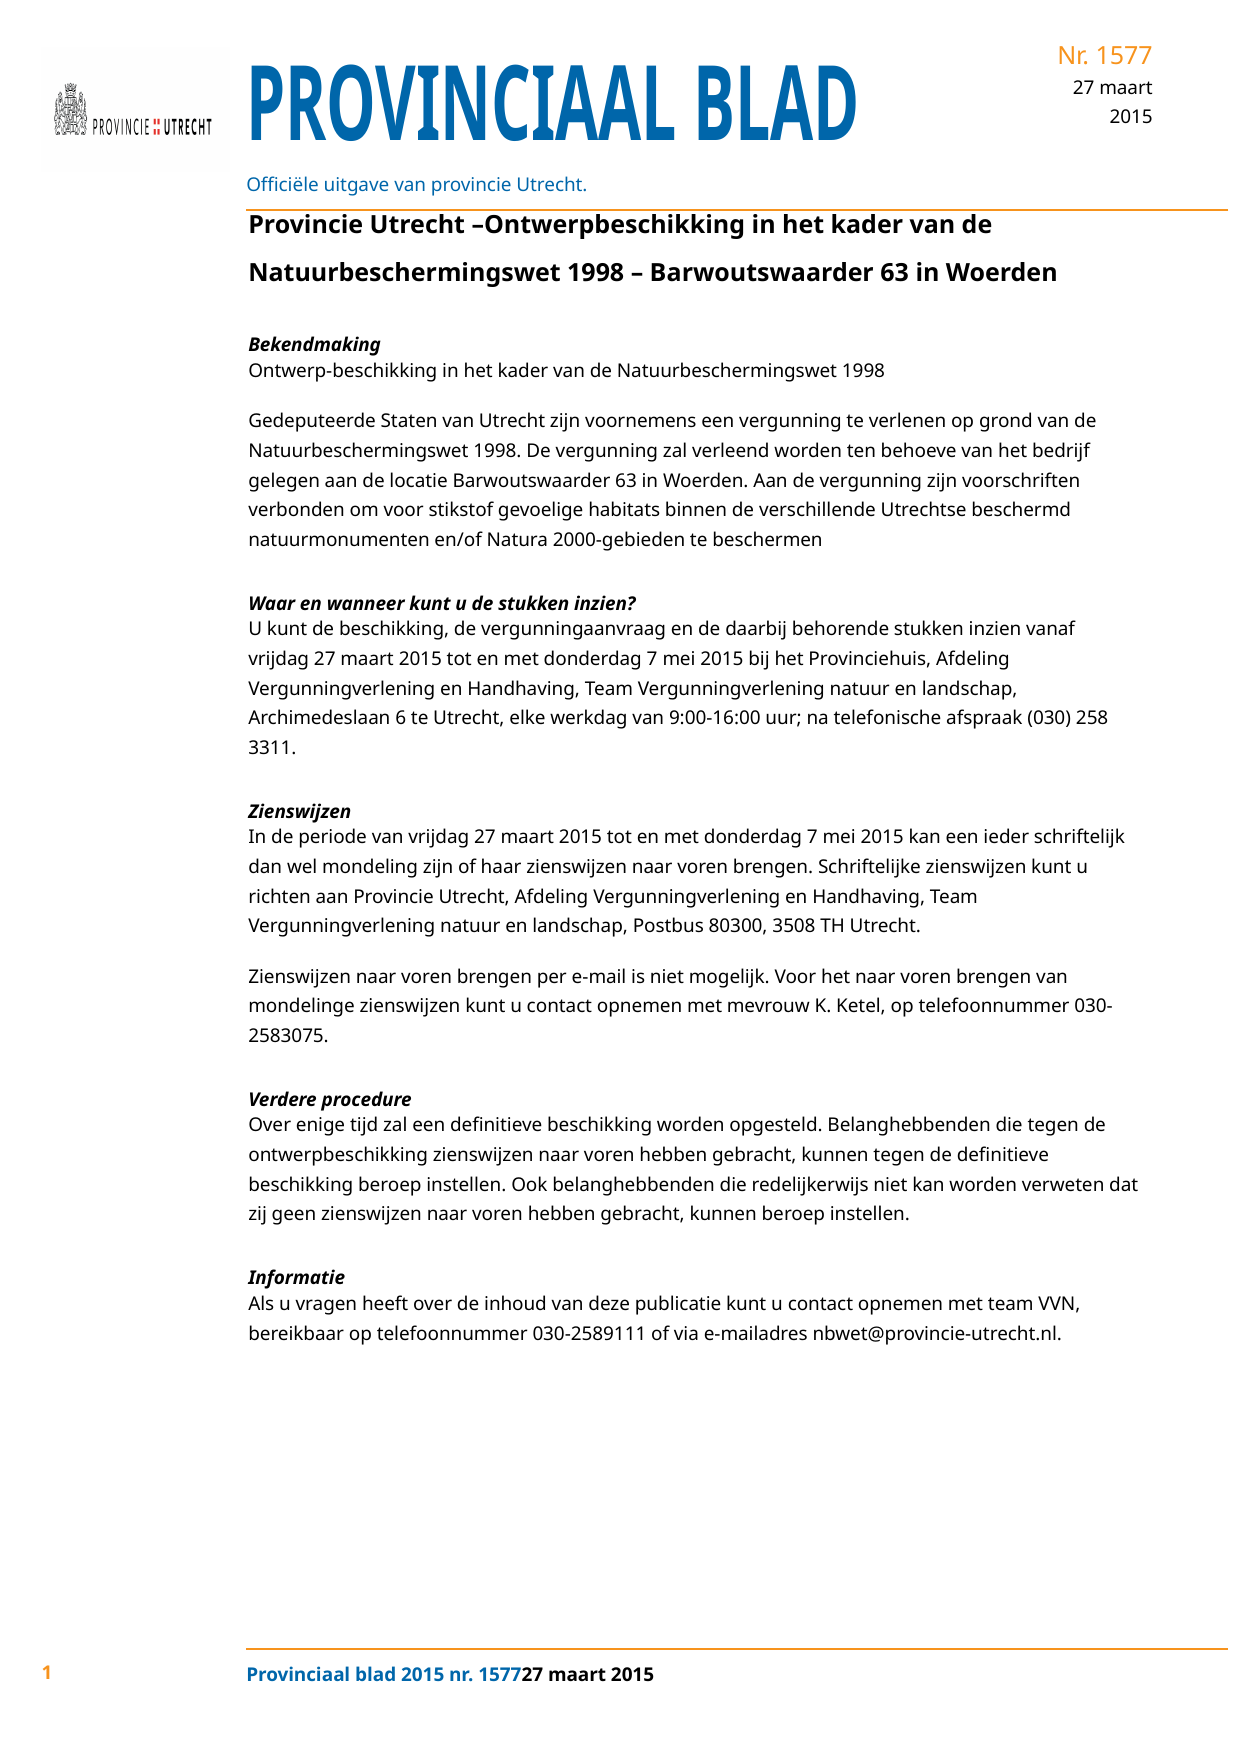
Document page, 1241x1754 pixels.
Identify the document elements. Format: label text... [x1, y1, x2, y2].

text Zienswijzen naar voren brengen per e-mail is niet mogelijk. Voor het naar voren brengen van mondelinge zienswijzen kunt u contact opnemen met mevrouw K. Ketel, op telefoonnummer 030-2583075. [248, 963, 1152, 1048]
text Gedeputeerde Staten van Utrecht zijn voornemens een vergunning te verlenen op grond van de Natuurbeschermingswet 1998. De vergunning zal verleend worden ten behoeve van het bedrijf gelegen aan de locatie Barwoutswaarder 63 in Woerden. Aan de vergunning zijn voorschriften verbonden om voor stikstof gevoelige habitats binnen de verschillende Utrechtse beschermd natuurmonumenten en/of Natura 2000-gebieden te beschermen [248, 408, 1152, 552]
text Informatie [248, 1264, 1152, 1290]
text Als u vragen heeft over de inhoud van deze publicatie kunt u contact opnemen met team VVN, bereikbaar op telefoonnummer 030-2589111 of via e-mailadres nbwet@provincie-utrecht.nl. [248, 1290, 1152, 1345]
text Zienswijzen [248, 798, 1152, 824]
text In de periode van vrijdag 27 maart 2015 tot en met donderdag 7 mei 2015 kan een ieder schriftelijk dan wel mondeling zijn of haar zienswijzen naar voren brengen. Schriftelijke zienswijzen kunt u richten aan Provincie Utrecht, Afdeling Vergunningverlening en Handhaving, Team Vergunningverlening natuur en landschap, Postbus 80300, 3508 TH Utrecht. [248, 824, 1152, 938]
text Over enige tijd zal een definitieve beschikking worden opgesteld. Belanghebbenden die tegen de ontwerpbeschikking zienswijzen naar voren hebben gebracht, kunnen tegen de definitieve beschikking beroep instellen. Ook belanghebbenden die redelijkerwijs niet kan worden verweten dat zij geen zienswijzen naar voren hebben gebracht, kunnen beroep instellen. [248, 1112, 1152, 1226]
text Bekendmaking [248, 331, 1152, 357]
text Provincie Utrecht –Ontwerpbeschikking in het kader van de Natuurbeschermingswet 1998 – Barwoutswaarder 63 in Woerden [248, 211, 1152, 288]
text Waar en wanneer kunt u de stukken inzien? [248, 590, 1152, 616]
text Verdere procedure [248, 1086, 1152, 1112]
text U kunt de beschikking, de vergunningaanvraag en de daarbij behorende stukken inzien vanaf vrijdag 27 maart 2015 tot en met donderdag 7 mei 2015 bij het Provinciehuis, Afdeling Vergunningverlening en Handhaving, Team Vergunningverlening natuur en landschap, Archimedeslaan 6 te Utrecht, elke werkdag van 9:00-16:00 uur; na telefonische afspraak (030) 258 3311. [248, 616, 1152, 760]
text Ontwerp-beschikking in het kader van de Natuurbeschermingswet 1998 [248, 357, 1152, 383]
picture [41, 47, 231, 172]
